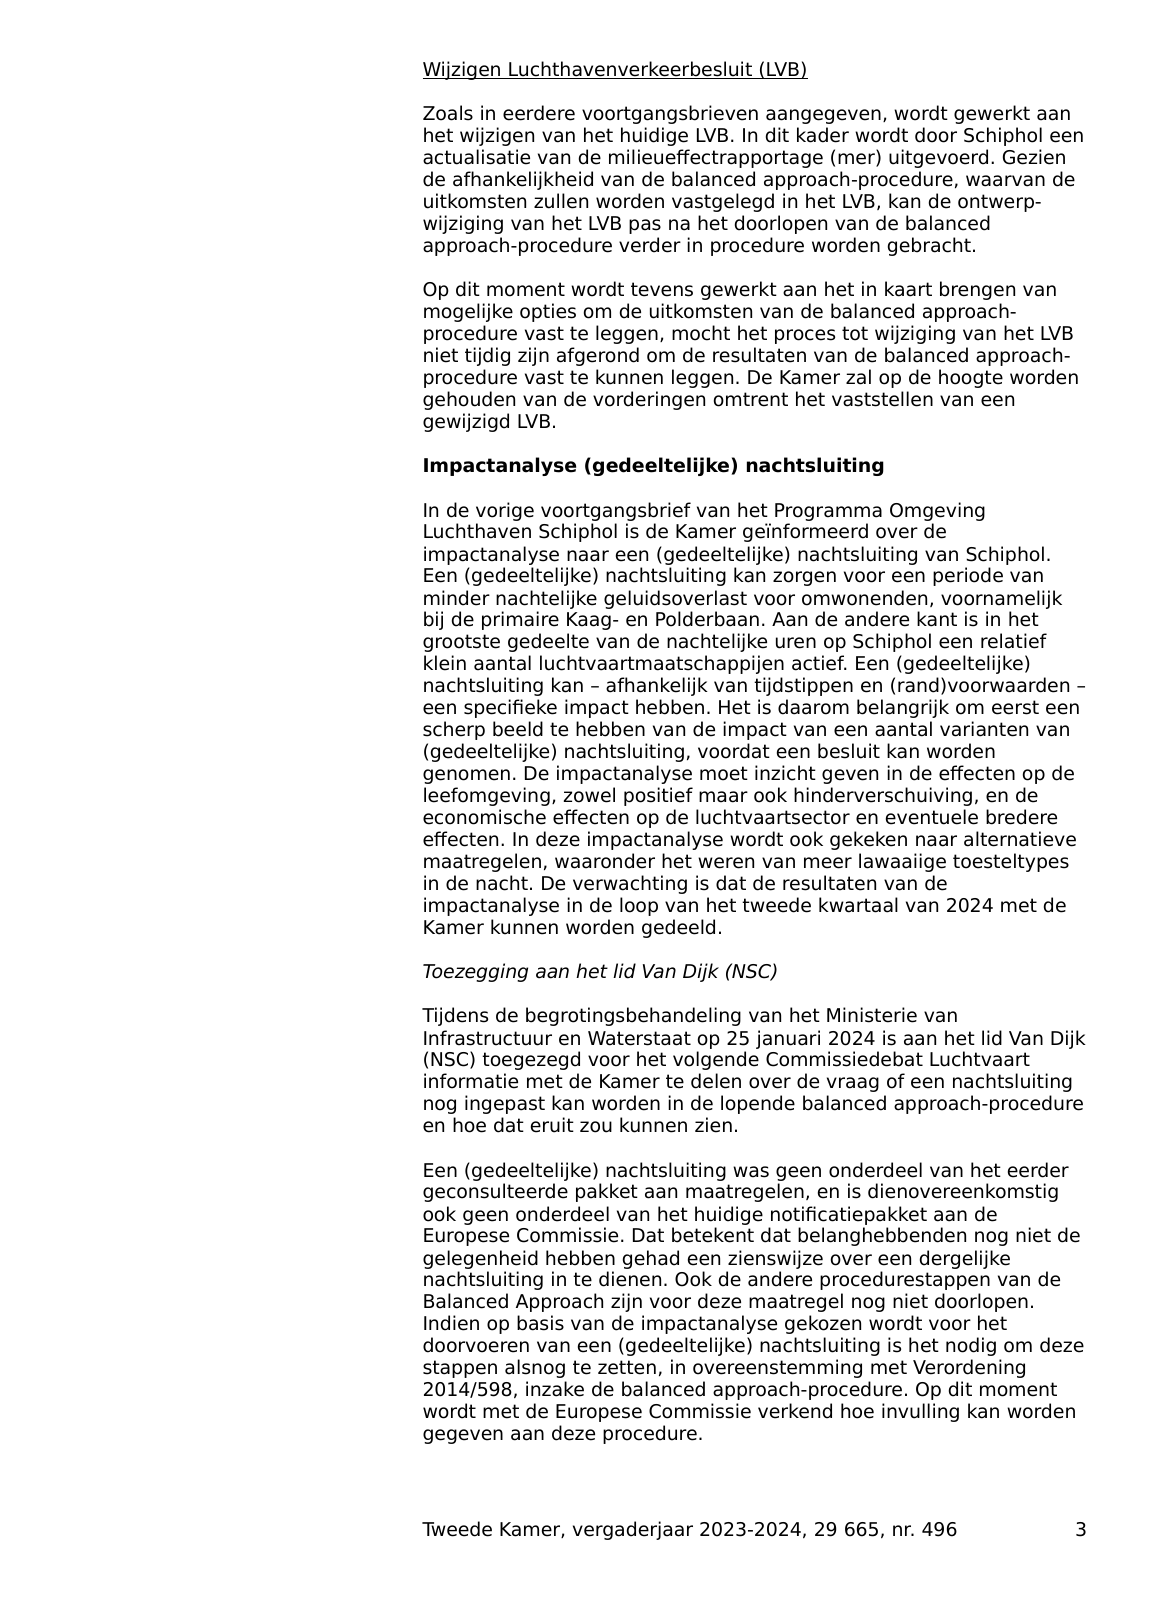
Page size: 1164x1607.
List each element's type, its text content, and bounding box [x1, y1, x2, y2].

text Tijdens de begrotingsbehandeling van het Ministerie van Infrastructuur en Waterstaat op 25 januari 2024 is aan het lid Van Dijk (NSC) toegezegd voor het volgende Commissiedebat Luchtvaart informatie met de Kamer te delen over de vraag of een nachtsluiting nog ingepast kan worden in de lopende balanced approach-procedure en hoe dat eruit zou kunnen zien. [422, 1005, 1087, 1137]
subtitle Wijzigen Luchthavenverkeerbesluit (LVB) [422, 59, 1087, 81]
text Op dit moment wordt tevens gewerkt aan het in kaart brengen van mogelijke opties om de uitkomsten van de balanced approach-procedure vast te leggen, mocht het proces tot wijziging van het LVB niet tijdig zijn afgerond om de resultaten van de balanced approach-procedure vast te kunnen leggen. De Kamer zal op de hoogte worden gehouden van de vorderingen omtrent het vaststellen van een gewijzigd LVB. [422, 279, 1087, 433]
text Een (gedeeltelijke) nachtsluiting was geen onderdeel van het eerder geconsulteerde pakket aan maatregelen, en is dienovereenkomstig ook geen onderdeel van het huidige notificatiepakket aan de Europese Commissie. Dat betekent dat belanghebbenden nog niet de gelegenheid hebben gehad een zienswijze over een dergelijke nachtsluiting in te dienen. Ook de andere procedurestappen van de Balanced Approach zijn voor deze maatregel nog niet doorlopen. Indien op basis van de impactanalyse gekozen wordt voor het doorvoeren van een (gedeeltelijke) nachtsluiting is het nodig om deze stappen alsnog te zetten, in overeenstemming met Verordening 2014/598, inzake de balanced approach-procedure. Op dit moment wordt met de Europese Commissie verkend hoe invulling kan worden gegeven aan deze procedure. [422, 1159, 1087, 1445]
text In de vorige voortgangsbrief van het Programma Omgeving Luchthaven Schiphol is de Kamer geïnformeerd over de impactanalyse naar een (gedeeltelijke) nachtsluiting van Schiphol. Een (gedeeltelijke) nachtsluiting kan zorgen voor een periode van minder nachtelijke geluidsoverlast voor omwonenden, voornamelijk bij de primaire Kaag- en Polderbaan. Aan de andere kant is in het grootste gedeelte van de nachtelijke uren op Schiphol een relatief klein aantal luchtvaartmaatschappijen actief. Een (gedeeltelijke) nachtsluiting kan – afhankelijk van tijdstippen en (rand)voorwaarden – een specifieke impact hebben. Het is daarom belangrijk om eerst een scherp beeld te hebben van de impact van een aantal varianten van (gedeeltelijke) nachtsluiting, voordat een besluit kan worden genomen. De impactanalyse moet inzicht geven in de effecten op de leefomgeving, zowel positief maar ook hinderverschuiving, en de economische effecten op de luchtvaartsector en eventuele bredere effecten. In deze impactanalyse wordt ook gekeken naar alternatieve maatregelen, waaronder het weren van meer lawaaiige toesteltypes in de nacht. De verwachting is dat de resultaten van de impactanalyse in de loop van het tweede kwartaal van 2024 met de Kamer kunnen worden gedeeld. [422, 499, 1087, 939]
text Zoals in eerdere voortgangsbrieven aangegeven, wordt gewerkt aan het wijzigen van het huidige LVB. In dit kader wordt door Schiphol een actualisatie van de milieueffectrapportage (mer) uitgevoerd. Gezien de afhankelijkheid van de balanced approach-procedure, waarvan de uitkomsten zullen worden vastgelegd in het LVB, kan de ontwerp-wijziging van het LVB pas na het doorlopen van de balanced approach-procedure verder in procedure worden gebracht. [422, 103, 1087, 257]
subtitle Impactanalyse (gedeeltelijke) nachtsluiting [422, 455, 1087, 477]
subtitle Toezegging aan het lid Van Dijk (NSC) [422, 961, 1087, 983]
